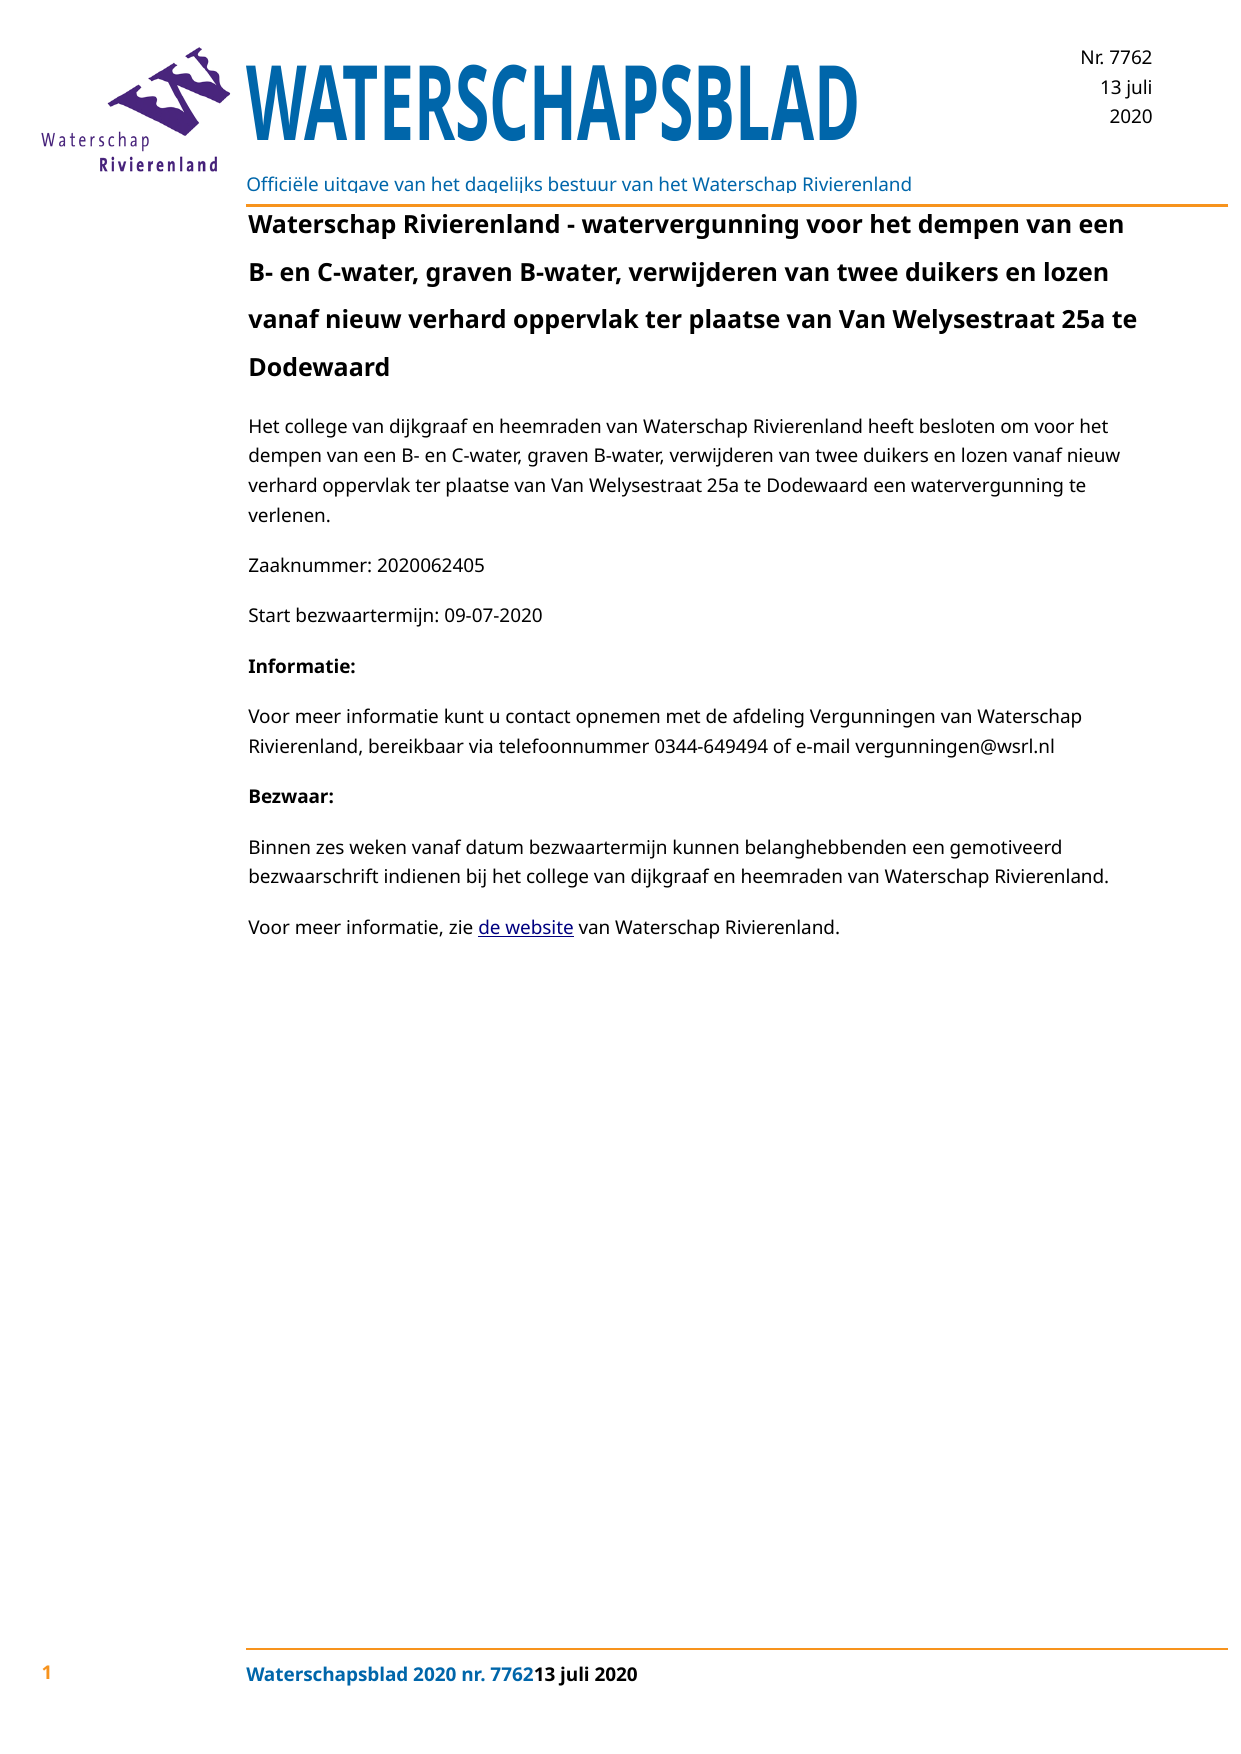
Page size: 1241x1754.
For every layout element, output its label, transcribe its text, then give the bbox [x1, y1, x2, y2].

text Waterschap Rivierenland - watervergunning voor het dempen van een B- en C-water, graven B-water, verwijderen van twee duikers en lozen vanaf nieuw verhard oppervlak ter plaatse van Van Welysestraat 25a te Dodewaard [248, 207, 1152, 384]
text Het college van dijkgraaf en heemraden van Waterschap Rivierenland heeft besloten om voor het dempen van een B- en C-water, graven B-water, verwijderen van twee duikers en lozen vanaf nieuw verhard oppervlak ter plaatse van Van Welysestraat 25a te Dodewaard een watervergunning te verlenen. [248, 413, 1152, 528]
text Voor meer informatie kunt u contact opnemen met de afdeling Vergunningen van Waterschap Rivierenland, bereikbaar via telefoonnummer 0344-649494 of e-mail vergunningen@wsrl.nl [248, 703, 1152, 759]
text Voor meer informatie, zie de website van Waterschap Rivierenland. [248, 914, 1152, 940]
text Start bezwaartermijn: 09-07-2020 [248, 603, 1152, 628]
text Zaaknummer: 2020062405 [248, 552, 1152, 578]
text Informatie: [248, 653, 1152, 679]
text Binnen zes weken vanaf datum bezwaartermijn kunnen belanghebbenden een gemotiveerd bezwaarschrift indienen bij het college van dijkgraaf en heemraden van Waterschap Rivierenland. [248, 834, 1152, 889]
picture [41, 47, 231, 172]
text Bezwaar: [248, 783, 1152, 809]
